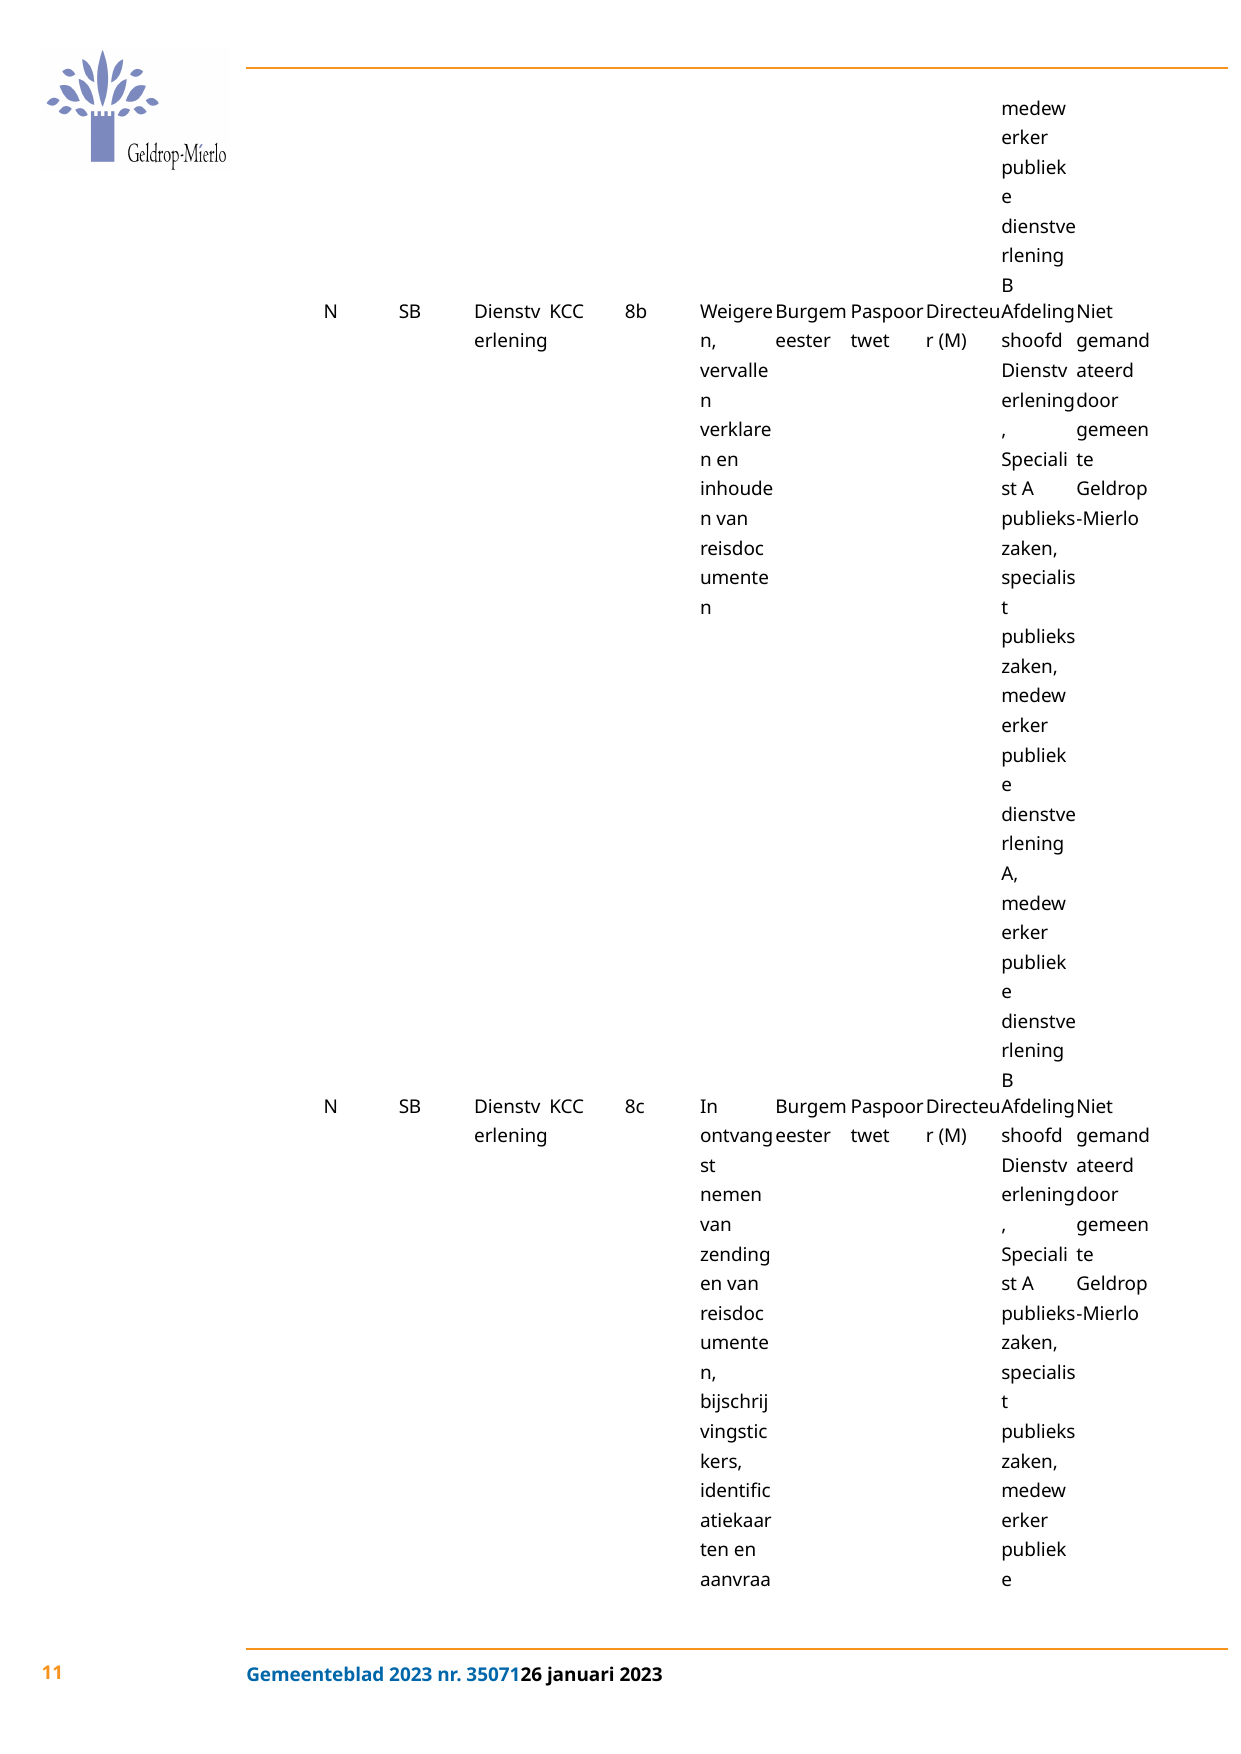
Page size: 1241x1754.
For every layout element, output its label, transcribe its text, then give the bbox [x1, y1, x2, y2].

table_cell [775, 95, 850, 298]
table_cell medewerker publieke dienstverlening B [1001, 95, 1076, 298]
table_cell [248, 1093, 323, 1592]
table_cell [323, 95, 398, 298]
table_cell Niet gemandateerd door gemeente Geldrop-Mierlo [1076, 298, 1152, 1093]
table_cell Dienstverlening [474, 1093, 549, 1592]
table_cell Burgemeester [775, 298, 850, 1093]
table_cell [248, 298, 323, 1093]
table_cell Afdelingshoofd Dienstverlening, Specialist A publiekszaken, specialist publiekszaken, medewerker publieke [1001, 1093, 1076, 1592]
table_cell [625, 95, 700, 298]
table_cell Paspoortwet [850, 1093, 926, 1592]
table_cell Niet gemandateerd door gemeente Geldrop-Mierlo [1076, 1093, 1152, 1592]
table_cell Paspoortwet [850, 298, 926, 1093]
table_cell Directeur (M) [926, 1093, 1001, 1592]
table_cell [549, 95, 624, 298]
table_cell [474, 95, 549, 298]
table_cell [1076, 95, 1152, 298]
table_cell N [323, 1093, 398, 1592]
table_cell SB [399, 1093, 474, 1592]
table_cell Dienstverlening [474, 298, 549, 1093]
table_cell [399, 95, 474, 298]
table_cell SB [399, 298, 474, 1093]
table_cell Afdelingshoofd Dienstverlening, Specialist A publiekszaken, specialist publiekszaken, medewerker publieke dienstverlening A, medewerker publieke dienstverlening B [1001, 298, 1076, 1093]
table_cell KCC [549, 1093, 624, 1592]
table_cell [700, 95, 775, 298]
table_cell [926, 95, 1001, 298]
picture [41, 47, 231, 172]
table_cell Directeur (M) [926, 298, 1001, 1093]
table_cell Burgemeester [775, 1093, 850, 1592]
table_cell 8c [625, 1093, 700, 1592]
table_cell [248, 95, 323, 298]
table_cell KCC [549, 298, 624, 1093]
table_cell [850, 95, 926, 298]
table_cell N [323, 298, 398, 1093]
table_cell Weigeren, vervallen verklaren en inhouden van reisdocumenten [700, 298, 775, 1093]
table_cell In ontvangst nemen van zendingen van reisdocumenten, bijschrijvingstickers, identificatiekaarten en aanvraa [700, 1093, 775, 1592]
table_cell 8b [625, 298, 700, 1093]
